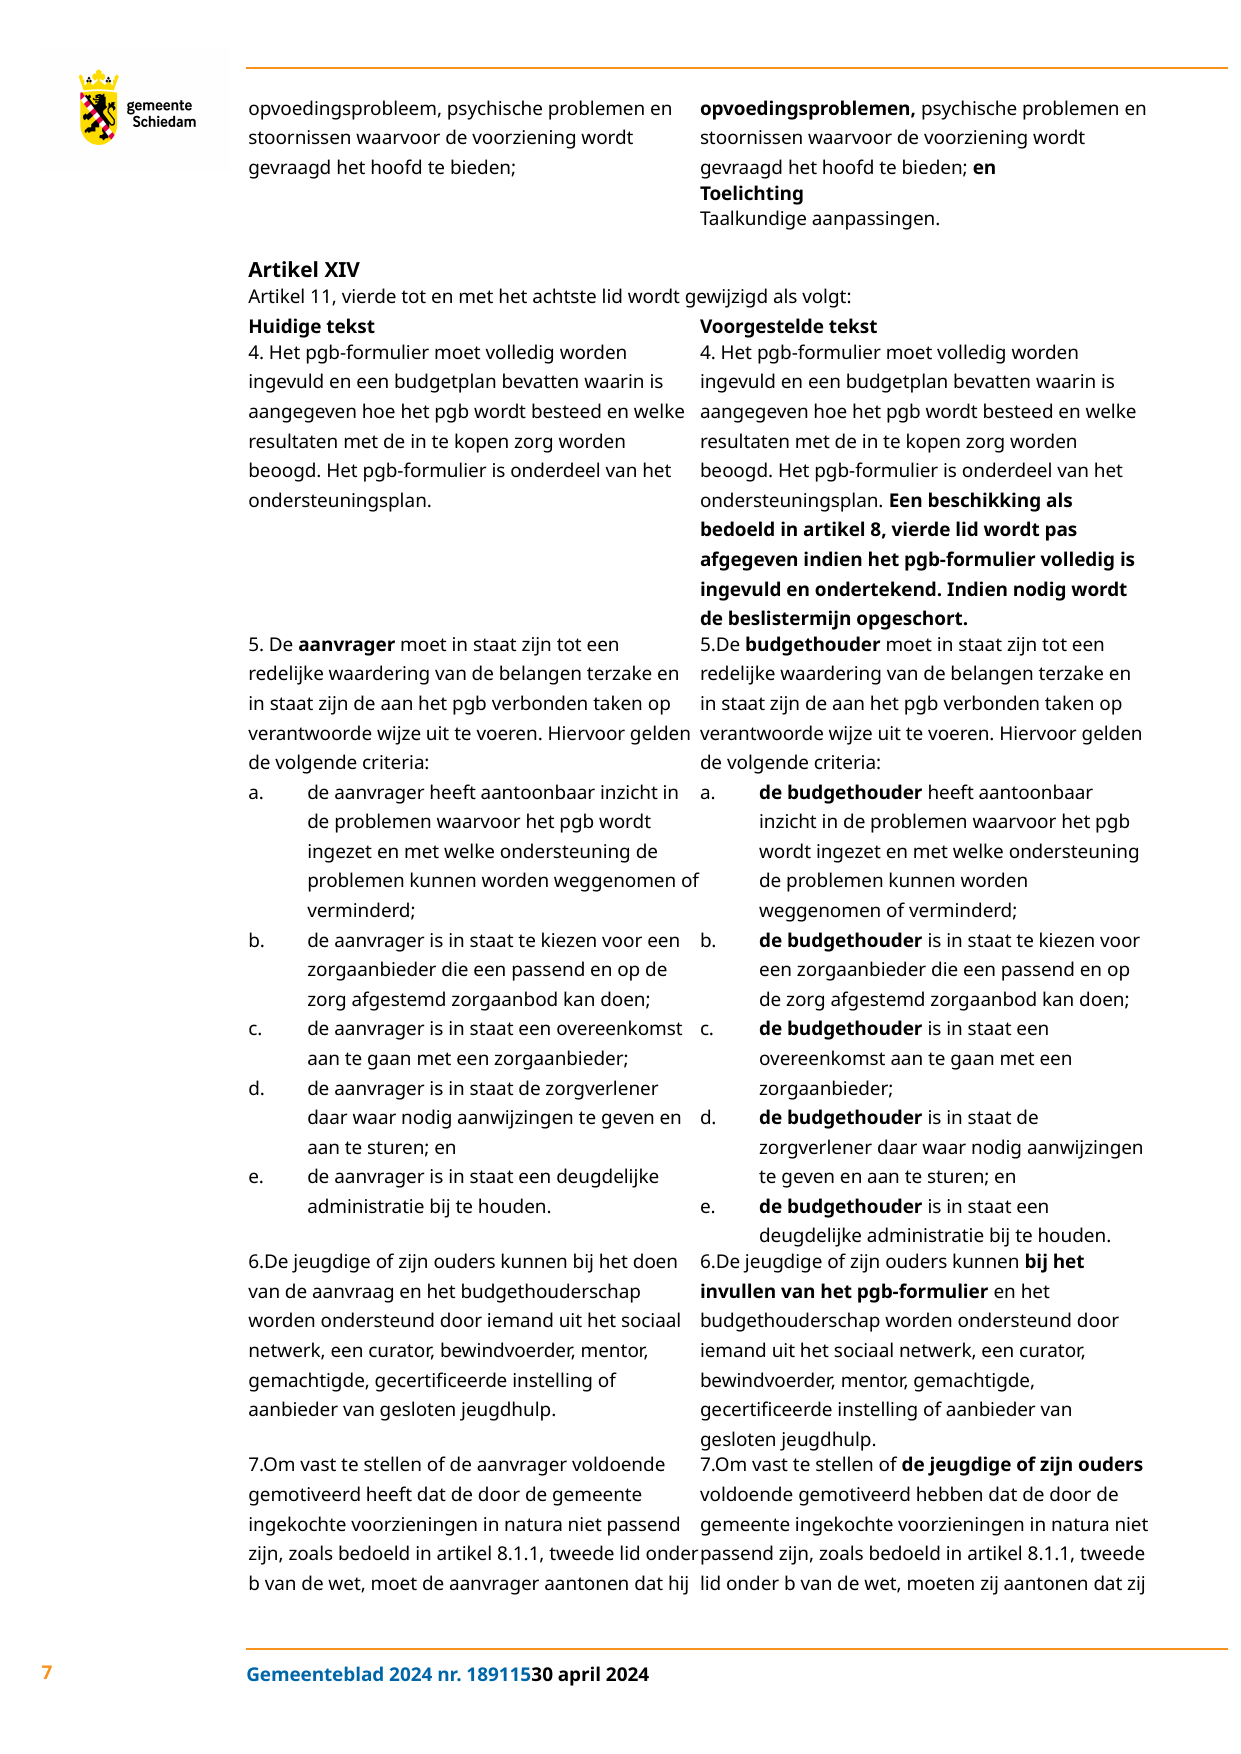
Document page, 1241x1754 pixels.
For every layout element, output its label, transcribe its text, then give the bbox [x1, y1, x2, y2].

table_cell 6.De jeugdige of zijn ouders kunnen bij het doen van de aanvraag en het budgethouderschap worden ondersteund door iemand uit het sociaal netwerk, een curator, bewindvoerder, mentor, gemachtigde, gecertificeerde instelling of aanbieder van gesloten jeugdhulp. [248, 1249, 700, 1452]
picture [41, 47, 231, 172]
text Artikel XIV [248, 255, 1152, 284]
table_cell Taalkundige aanpassingen. [700, 205, 1152, 231]
table_cell 5. De aanvrager moet in staat zijn tot een redelijke waardering van de belangen terzake en in staat zijn de aan het pgb verbonden taken op verantwoorde wijze uit te voeren. Hiervoor gelden de volgende criteria: de aanvrager heeft aantoonbaar inzicht in de problemen waarvoor het pgb wordt ingezet en met welke ondersteuning de problemen kunnen worden weggenomen of verminderd; de aanvrager is in staat te kiezen voor een zorgaanbieder die een passend en op de zorg afgestemd zorgaanbod kan doen; de aanvrager is in staat een overeenkomst aan te gaan met een zorgaanbieder; de aanvrager is in staat de zorgverlener daar waar nodig aanwijzingen te geven en aan te sturen; en de aanvrager is in staat een deugdelijke administratie bij te houden. [248, 631, 700, 1248]
table_cell 4. Het pgb-formulier moet volledig worden ingevuld en een budgetplan bevatten waarin is aangegeven hoe het pgb wordt besteed en welke resultaten met de in te kopen zorg worden beoogd. Het pgb-formulier is onderdeel van het ondersteuningsplan. Een beschikking als bedoeld in artikel 8, vierde lid wordt pas afgegeven indien het pgb-formulier volledig is ingevuld en ondertekend. Indien nodig wordt de beslistermijn opgeschort. [700, 339, 1152, 631]
table_cell [248, 180, 700, 205]
table_cell [248, 205, 700, 231]
table_cell 6.De jeugdige of zijn ouders kunnen bij het invullen van het pgb-formulier en het budgethouderschap worden ondersteund door iemand uit het sociaal netwerk, een curator, bewindvoerder, mentor, gemachtigde, gecertificeerde instelling of aanbieder van gesloten jeugdhulp. [700, 1249, 1152, 1452]
text Artikel 11, vierde tot en met het achtste lid wordt gewijzigd als volgt: [248, 284, 1152, 309]
table_header Voorgestelde tekst [700, 313, 1152, 339]
table_header Huidige tekst [248, 313, 700, 339]
table_cell 7.Om vast te stellen of de jeugdige of zijn ouders voldoende gemotiveerd hebben dat de door de gemeente ingekochte voorzieningen in natura niet passend zijn, zoals bedoeld in artikel 8.1.1, tweede lid onder b van de wet, moeten zij aantonen dat zij [700, 1452, 1152, 1596]
table_cell 4. Het pgb-formulier moet volledig worden ingevuld en een budgetplan bevatten waarin is aangegeven hoe het pgb wordt besteed en welke resultaten met de in te kopen zorg worden beoogd. Het pgb-formulier is onderdeel van het ondersteuningsplan. [248, 339, 700, 631]
table_cell 7.Om vast te stellen of de aanvrager voldoende gemotiveerd heeft dat de door de gemeente ingekochte voorzieningen in natura niet passend zijn, zoals bedoeld in artikel 8.1.1, tweede lid onder b van de wet, moet de aanvrager aantonen dat hij [248, 1452, 700, 1596]
table_cell 5.De budgethouder moet in staat zijn tot een redelijke waardering van de belangen terzake en in staat zijn de aan het pgb verbonden taken op verantwoorde wijze uit te voeren. Hiervoor gelden de volgende criteria: de budgethouder heeft aantoonbaar inzicht in de problemen waarvoor het pgb wordt ingezet en met welke ondersteuning de problemen kunnen worden weggenomen of verminderd; de budgethouder is in staat te kiezen voor een zorgaanbieder die een passend en op de zorg afgestemd zorgaanbod kan doen; de budgethouder is in staat een overeenkomst aan te gaan met een zorgaanbieder; de budgethouder is in staat de zorgverlener daar waar nodig aanwijzingen te geven en aan te sturen; en de budgethouder is in staat een deugdelijke administratie bij te houden. [700, 631, 1152, 1248]
table_cell Toelichting [700, 180, 1152, 205]
table_cell opvoedingsproblemen, psychische problemen en stoornissen waarvoor de voorziening wordt gevraagd het hoofd te bieden; en [700, 95, 1152, 180]
table_cell opvoedingsprobleem, psychische problemen en stoornissen waarvoor de voorziening wordt gevraagd het hoofd te bieden; [248, 95, 700, 180]
